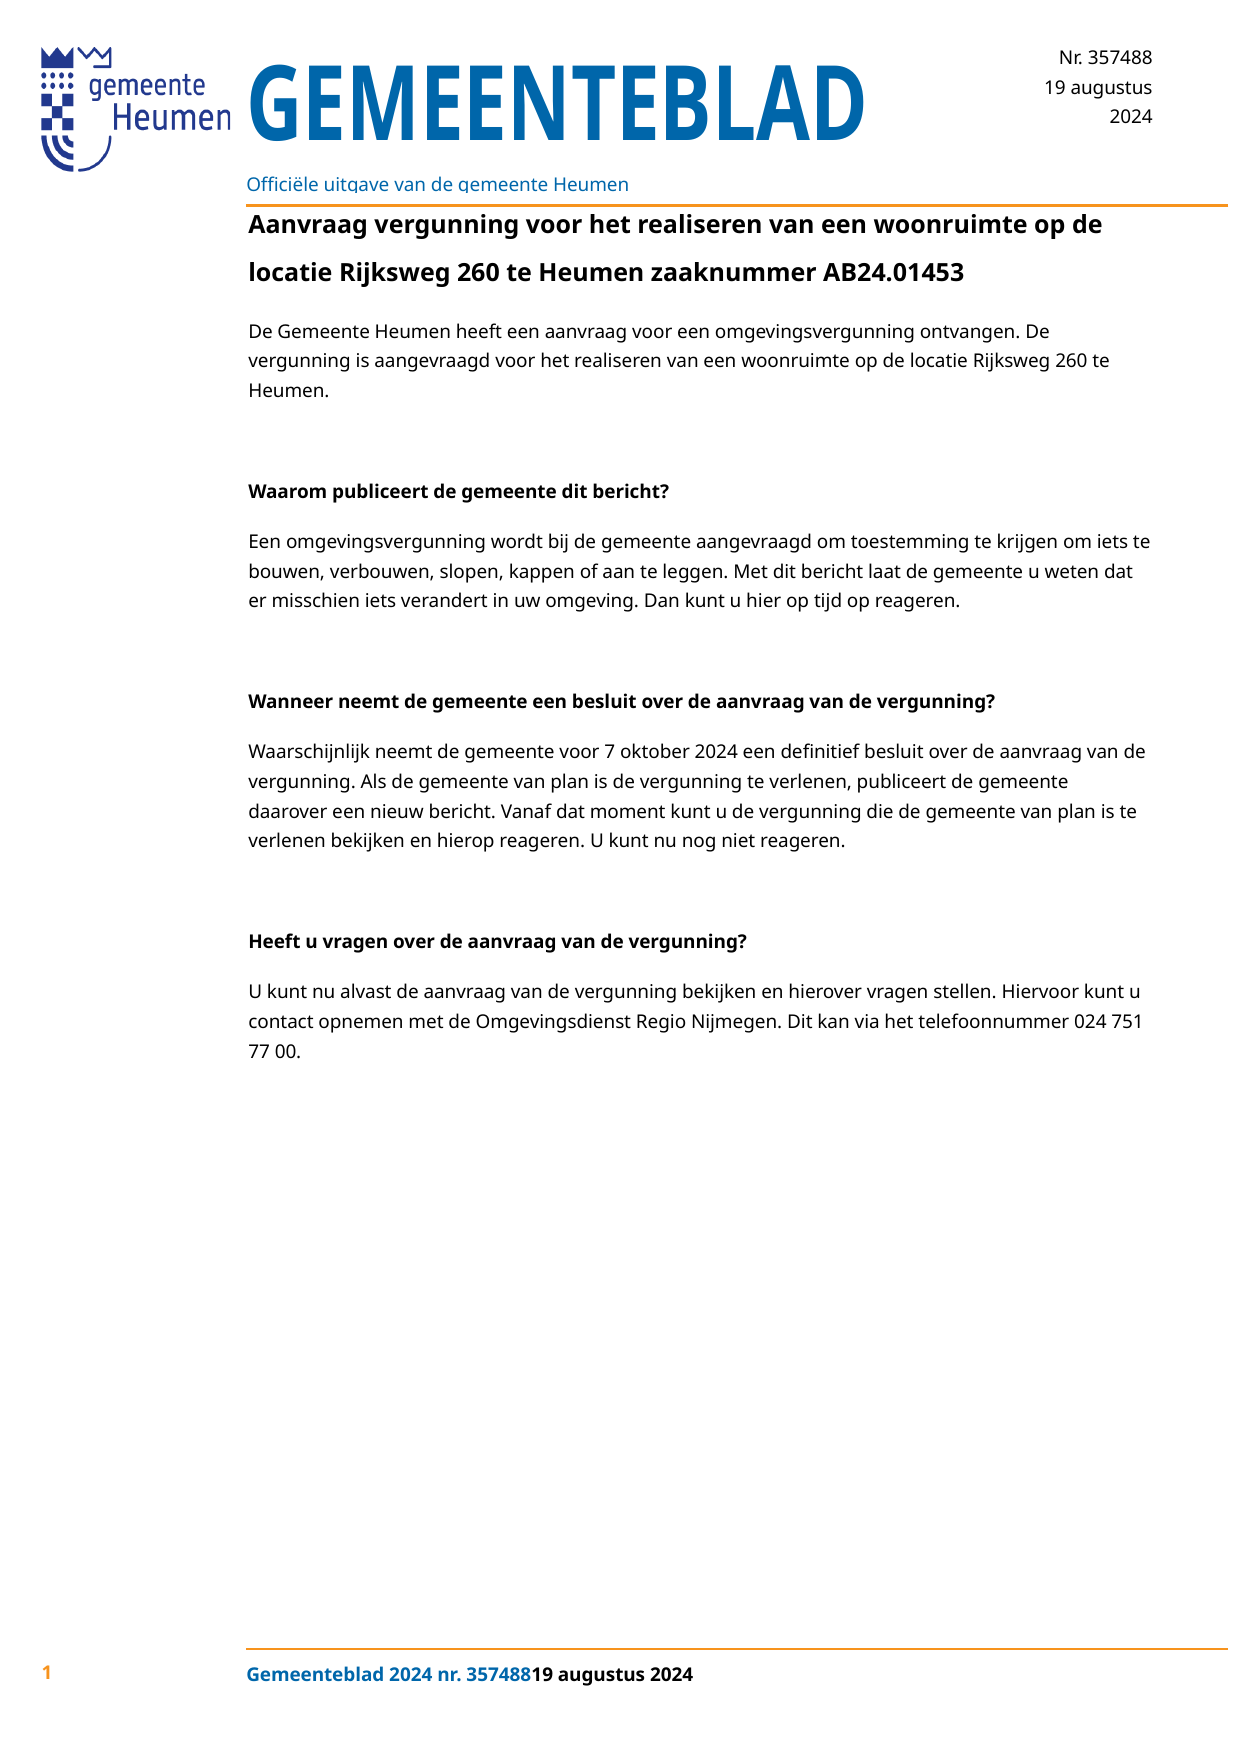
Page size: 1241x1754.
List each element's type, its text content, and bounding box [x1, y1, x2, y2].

text U kunt nu alvast de aanvraag van de vergunning bekijken en hierover vragen stellen. Hiervoor kunt u contact opnemen met de Omgevingsdienst Regio Nijmegen. Dit kan via het telefoonnummer 024 751 77 00. [248, 979, 1152, 1064]
text Wanneer neemt de gemeente een besluit over de aanvraag van de vergunning? [248, 688, 1152, 714]
text Heeft u vragen over de aanvraag van de vergunning? [248, 928, 1152, 954]
text Een omgevingsvergunning wordt bij de gemeente aangevraagd om toestemming te krijgen om iets te bouwen, verbouwen, slopen, kappen of aan te leggen. Met dit bericht laat de gemeente u weten dat er misschien iets verandert in uw omgeving. Dan kunt u hier op tijd op reageren. [248, 528, 1152, 613]
text De Gemeente Heumen heeft een aanvraag voor een omgevingsvergunning ontvangen. De vergunning is aangevraagd voor het realiseren van een woonruimte op de locatie Rijksweg 260 te Heumen. [248, 318, 1152, 403]
text Aanvraag vergunning voor het realiseren van een woonruimte op de locatie Rijksweg 260 te Heumen zaaknummer AB24.01453 [248, 207, 1152, 288]
picture [41, 47, 231, 172]
text Waarom publiceert de gemeente dit bericht? [248, 478, 1152, 504]
text Waarschijnlijk neemt de gemeente voor 7 oktober 2024 een definitief besluit over de aanvraag van de vergunning. Als de gemeente van plan is de vergunning te verlenen, publiceert de gemeente daarover een nieuw bericht. Vanaf dat moment kunt u de vergunning die de gemeente van plan is te verlenen bekijken en hierop reageren. U kunt nu nog niet reageren. [248, 739, 1152, 853]
